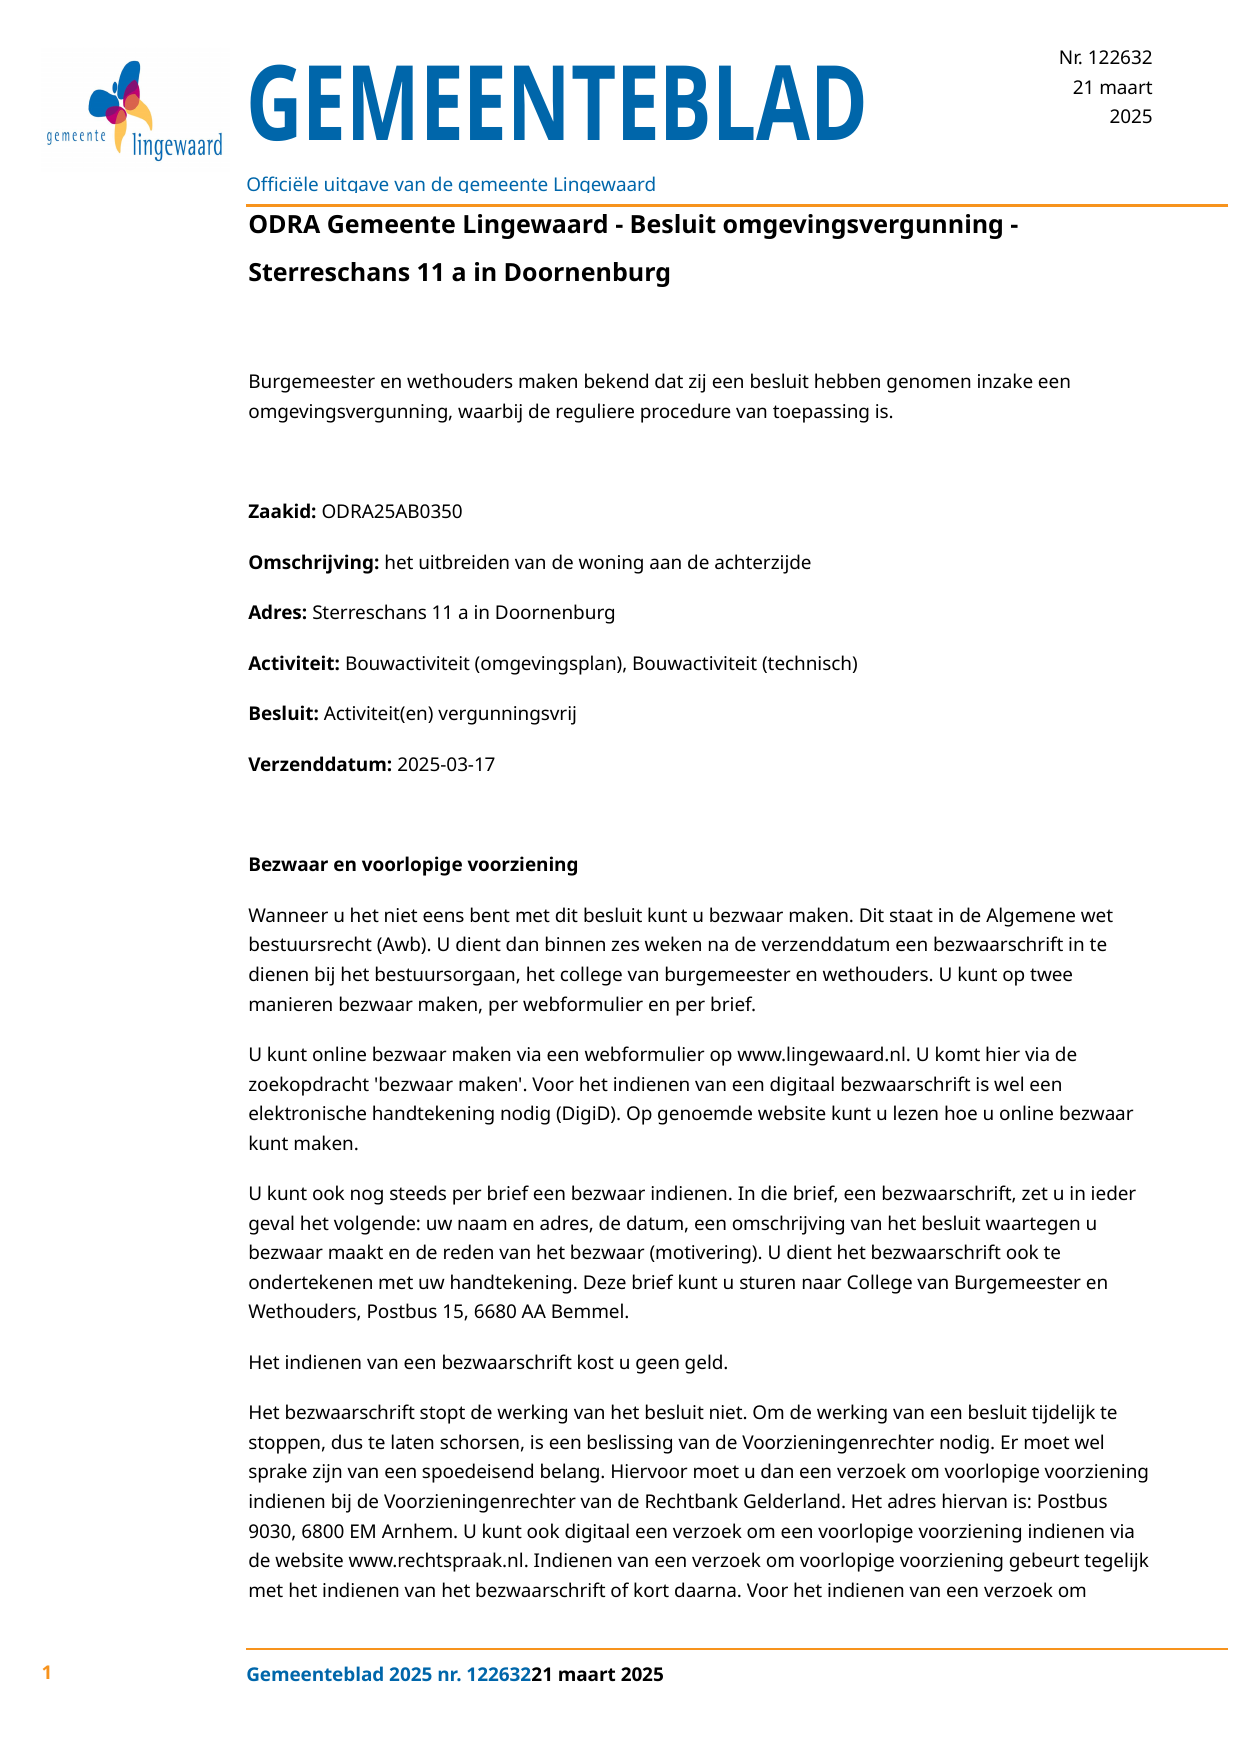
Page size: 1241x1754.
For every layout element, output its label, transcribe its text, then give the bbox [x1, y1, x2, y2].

text U kunt ook nog steeds per brief een bezwaar indienen. In die brief, een bezwaarschrift, zet u in ieder geval het volgende: uw naam en adres, de datum, een omschrijving van het besluit waartegen u bezwaar maakt en de reden van het bezwaar (motivering). U dient het bezwaarschrift ook te ondertekenen met uw handtekening. Deze brief kunt u sturen naar College van Burgemeester en Wethouders, Postbus 15, 6680 AA Bemmel. [248, 1180, 1152, 1324]
picture [41, 47, 231, 172]
text Omschrijving: het uitbreiden van de woning aan de achterzijde [248, 549, 1152, 575]
text Besluit: Activiteit(en) vergunningsvrij [248, 700, 1152, 726]
text ODRA Gemeente Lingewaard - Besluit omgevingsvergunning - Sterreschans 11 a in Doornenburg [248, 207, 1152, 288]
text Activiteit: Bouwactiviteit (omgevingsplan), Bouwactiviteit (technisch) [248, 650, 1152, 676]
text U kunt online bezwaar maken via een webformulier op www.lingewaard.nl. U komt hier via de zoekopdracht 'bezwaar maken'. Voor het indienen van een digitaal bezwaarschrift is wel een elektronische handtekening nodig (DigiD). Op genoemde website kunt u lezen hoe u online bezwaar kunt maken. [248, 1041, 1152, 1156]
text Adres: Sterreschans 11 a in Doornenburg [248, 599, 1152, 625]
text Verzenddatum: 2025-03-17 [248, 751, 1152, 777]
text Zaakid: ODRA25AB0350 [248, 499, 1152, 524]
text Bezwaar en voorlopige voorziening [248, 852, 1152, 877]
text Het indienen van een bezwaarschrift kost u geen geld. [248, 1349, 1152, 1375]
text Burgemeester en wethouders maken bekend dat zij een besluit hebben genomen inzake een omgevingsvergunning, waarbij de reguliere procedure van toepassing is. [248, 368, 1152, 424]
text Wanneer u het niet eens bent met dit besluit kunt u bezwaar maken. Dit staat in de Algemene wet bestuursrecht (Awb). U dient dan binnen zes weken na de verzenddatum een bezwaarschrift in te dienen bij het bestuursorgaan, het college van burgemeester en wethouders. U kunt op twee manieren bezwaar maken, per webformulier en per brief. [248, 902, 1152, 1017]
text Het bezwaarschrift stopt de werking van het besluit niet. Om de werking van een besluit tijdelijk te stoppen, dus te laten schorsen, is een beslissing van de Voorzieningenrechter nodig. Er moet wel sprake zijn van een spoedeisend belang. Hiervoor moet u dan een verzoek om voorlopige voorziening indienen bij de Voorzieningenrechter van de Rechtbank Gelderland. Het adres hiervan is: Postbus 9030, 6800 EM Arnhem. U kunt ook digitaal een verzoek om een voorlopige voorziening indienen via de website www.rechtspraak.nl. Indienen van een verzoek om voorlopige voorziening gebeurt tegelijk met het indienen van het bezwaarschrift of kort daarna. Voor het indienen van een verzoek om [248, 1399, 1152, 1603]
